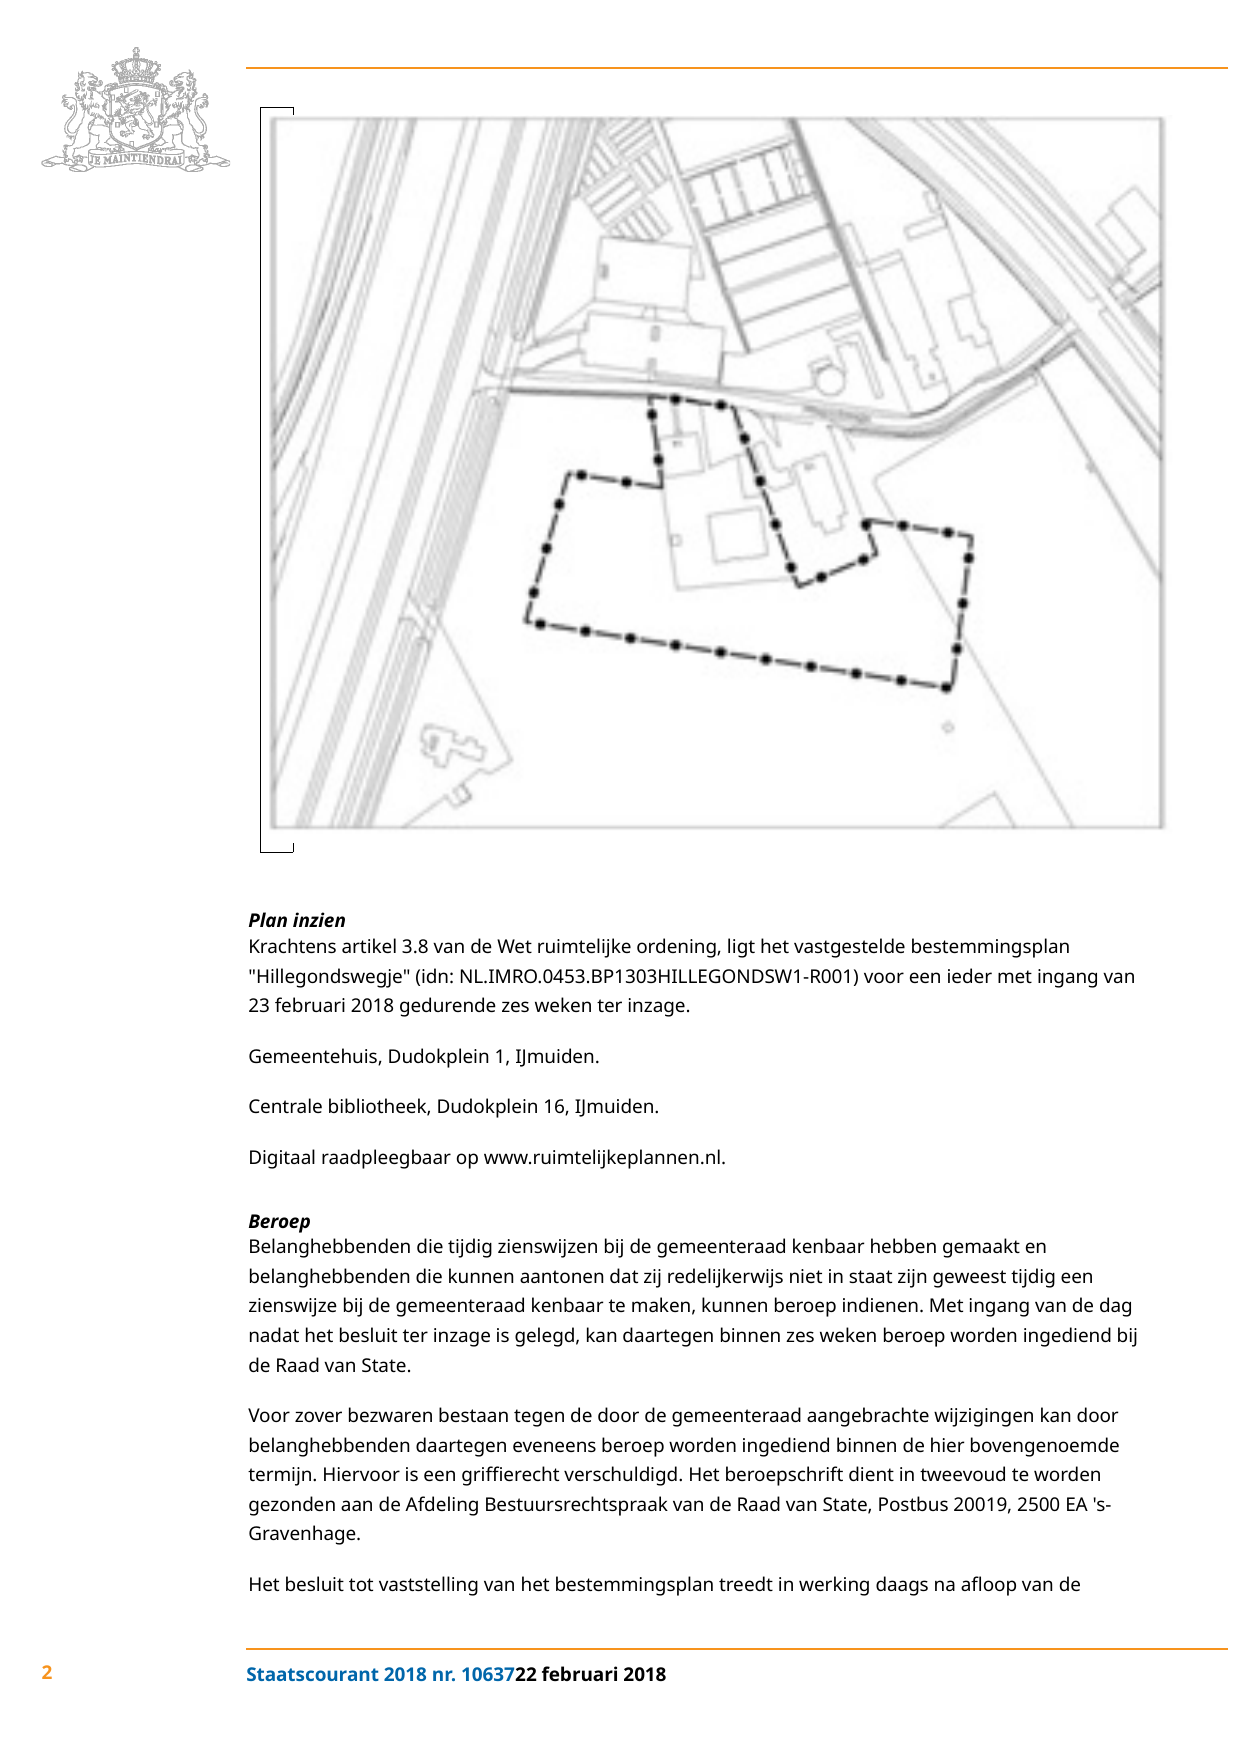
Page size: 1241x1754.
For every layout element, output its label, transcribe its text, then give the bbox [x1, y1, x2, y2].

text Voor zover bezwaren bestaan tegen de door de gemeenteraad aangebrachte wijzigingen kan door belanghebbenden daartegen eveneens beroep worden ingediend binnen de hier bovengenoemde termijn. Hiervoor is een griffierecht verschuldigd. Het beroepschrift dient in tweevoud te worden gezonden aan de Afdeling Bestuursrechtspraak van de Raad van State, Postbus 20019, 2500 EA 's-Gravenhage. [248, 1402, 1152, 1546]
text Plan inzien [248, 908, 1152, 933]
text Het besluit tot vaststelling van het bestemmingsplan treedt in werking daags na afloop van de [248, 1571, 1152, 1597]
text Digitaal raadpleegbaar op www.ruimtelijkeplannen.nl. [248, 1144, 1152, 1169]
text Centrale bibliotheek, Dudokplein 16, IJmuiden. [248, 1093, 1152, 1119]
text Belanghebbenden die tijdig zienswijzen bij de gemeenteraad kenbaar hebben gemaakt en belanghebbenden die kunnen aantonen dat zij redelijkerwijs niet in staat zijn geweest tijdig een zienswijze bij de gemeenteraad kenbaar te maken, kunnen beroep indienen. Met ingang van de dag nadat het besluit ter inzage is gelegd, kan daartegen binnen zes weken beroep worden ingediend bij de Raad van State. [248, 1233, 1152, 1378]
picture [268, 115, 1173, 843]
text Beroep [248, 1208, 1152, 1233]
text Gemeentehuis, Dudokplein 1, IJmuiden. [248, 1043, 1152, 1069]
picture [41, 47, 231, 172]
text Krachtens artikel 3.8 van de Wet ruimtelijke ordening, ligt het vastgestelde bestemmingsplan "Hillegondswegje" (idn: NL.IMRO.0453.BP1303HILLEGONDSW1-R001) voor een ieder met ingang van 23 februari 2018 gedurende zes weken ter inzage. [248, 933, 1152, 1018]
